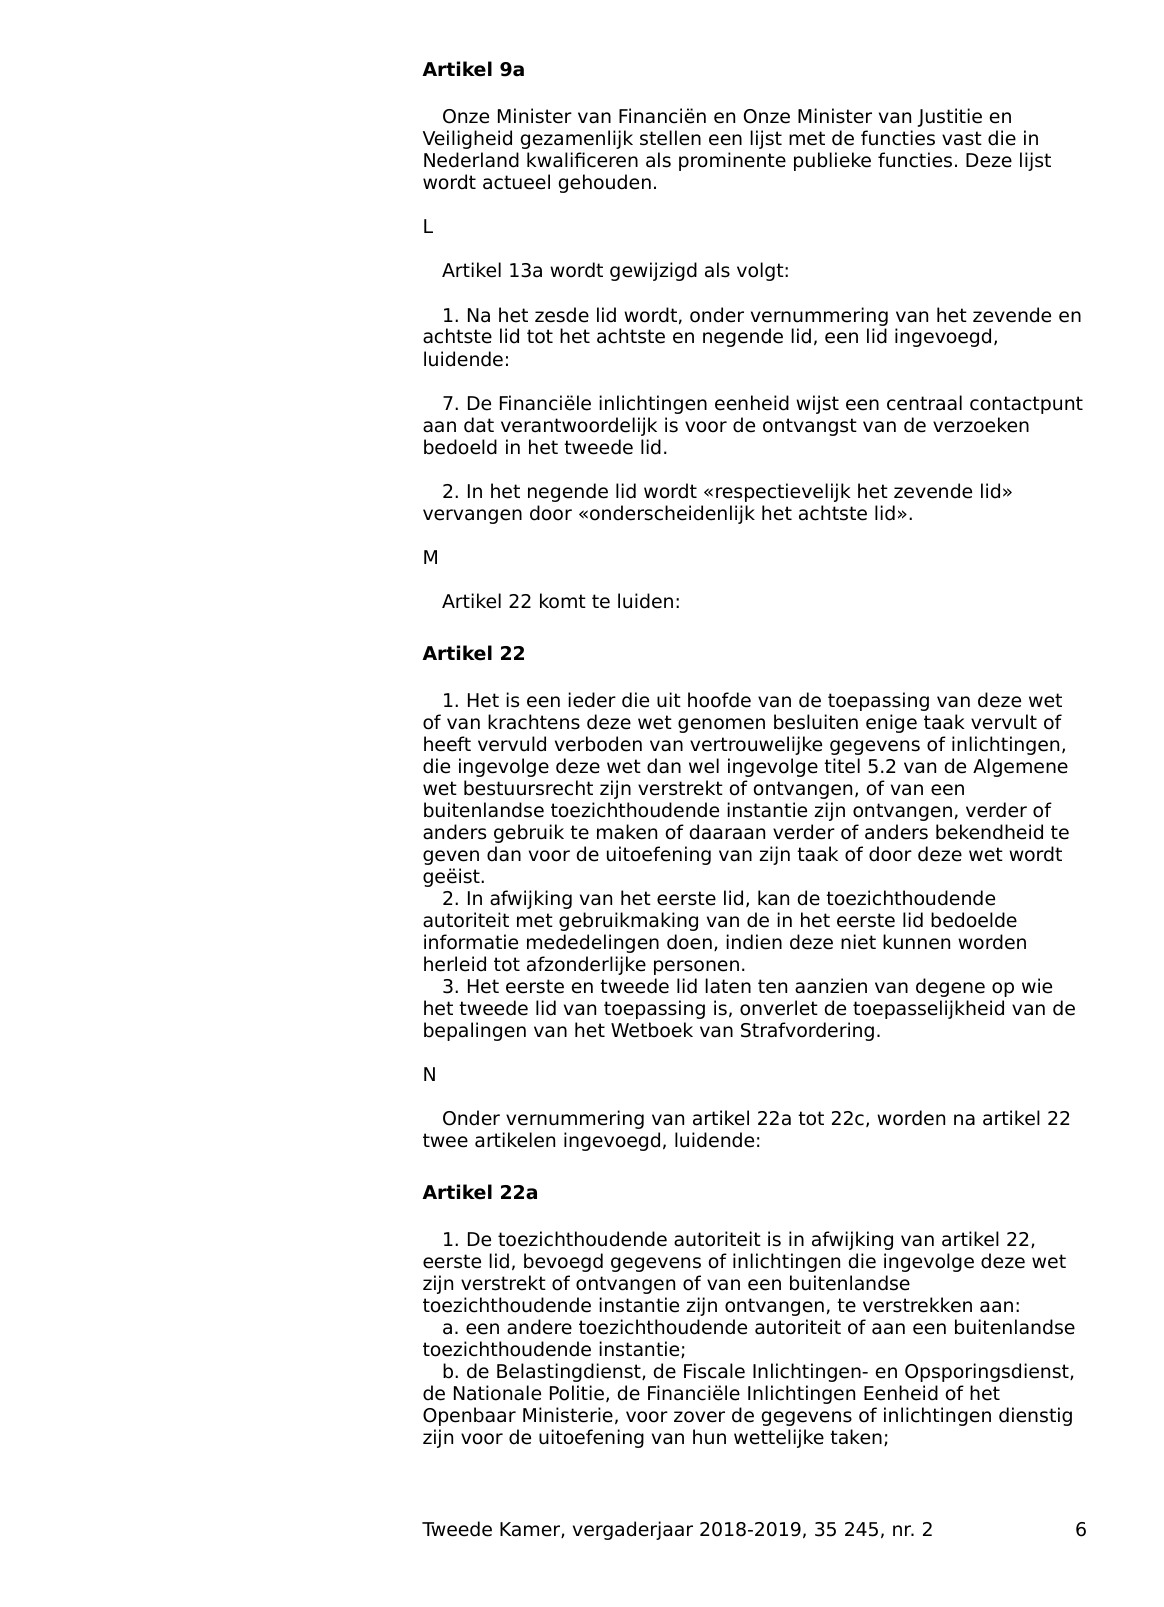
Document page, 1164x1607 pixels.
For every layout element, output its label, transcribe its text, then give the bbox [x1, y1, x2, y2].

text Onze Minister van Financiën en Onze Minister van Justitie en Veiligheid gezamenlijk stellen een lijst met de functies vast die in Nederland kwalificeren als prominente publieke functies. Deze lijst wordt actueel gehouden. [422, 106, 1087, 194]
text b. de Belastingdienst, de Fiscale Inlichtingen- en Opsporingsdienst, de Nationale Politie, de Financiële Inlichtingen Eenheid of het Openbaar Ministerie, voor zover de gegevens of inlichtingen dienstig zijn voor de uitoefening van hun wettelijke taken; [422, 1361, 1087, 1449]
text Artikel 13a wordt gewijzigd als volgt: [422, 260, 1087, 282]
text 1. De toezichthoudende autoriteit is in afwijking van artikel 22, eerste lid, bevoegd gegevens of inlichtingen die ingevolge deze wet zijn verstrekt of ontvangen of van een buitenlandse toezichthoudende instantie zijn ontvangen, te verstrekken aan: [422, 1229, 1087, 1317]
subtitle Artikel 9a [422, 59, 1087, 81]
subtitle Artikel 22a [422, 1182, 1087, 1204]
text 3. Het eerste en tweede lid laten ten aanzien van degene op wie het tweede lid van toepassing is, onverlet de toepasselijkheid van de bepalingen van het Wetboek van Strafvordering. [422, 976, 1087, 1042]
text Artikel 22 komt te luiden: [422, 591, 1087, 613]
text Onder vernummering van artikel 22a tot 22c, worden na artikel 22 twee artikelen ingevoegd, luidende: [422, 1108, 1087, 1152]
text 2. In het negende lid wordt «respectievelijk het zevende lid» vervangen door «onderscheidenlijk het achtste lid». [422, 481, 1087, 525]
text 7. De Financiële inlichtingen eenheid wijst een centraal contactpunt aan dat verantwoordelijk is voor de ontvangst van de verzoeken bedoeld in het tweede lid. [422, 393, 1087, 458]
text N [422, 1064, 1087, 1086]
text 1. Na het zesde lid wordt, onder vernummering van het zevende en achtste lid tot het achtste en negende lid, een lid ingevoegd, luidende: [422, 304, 1087, 370]
text M [422, 547, 1087, 569]
text L [422, 216, 1087, 238]
text 1. Het is een ieder die uit hoofde van de toepassing van deze wet of van krachtens deze wet genomen besluiten enige taak vervult of heeft vervuld verboden van vertrouwelijke gegevens of inlichtingen, die ingevolge deze wet dan wel ingevolge titel 5.2 van de Algemene wet bestuursrecht zijn verstrekt of ontvangen, of van een buitenlandse toezichthoudende instantie zijn ontvangen, verder of anders gebruik te maken of daaraan verder of anders bekendheid te geven dan voor de uitoefening van zijn taak of door deze wet wordt geëist. [422, 690, 1087, 888]
subtitle Artikel 22 [422, 643, 1087, 665]
text 2. In afwijking van het eerste lid, kan de toezichthoudende autoriteit met gebruikmaking van de in het eerste lid bedoelde informatie mededelingen doen, indien deze niet kunnen worden herleid tot afzonderlijke personen. [422, 888, 1087, 976]
text a. een andere toezichthoudende autoriteit of aan een buitenlandse toezichthoudende instantie; [422, 1317, 1087, 1361]
